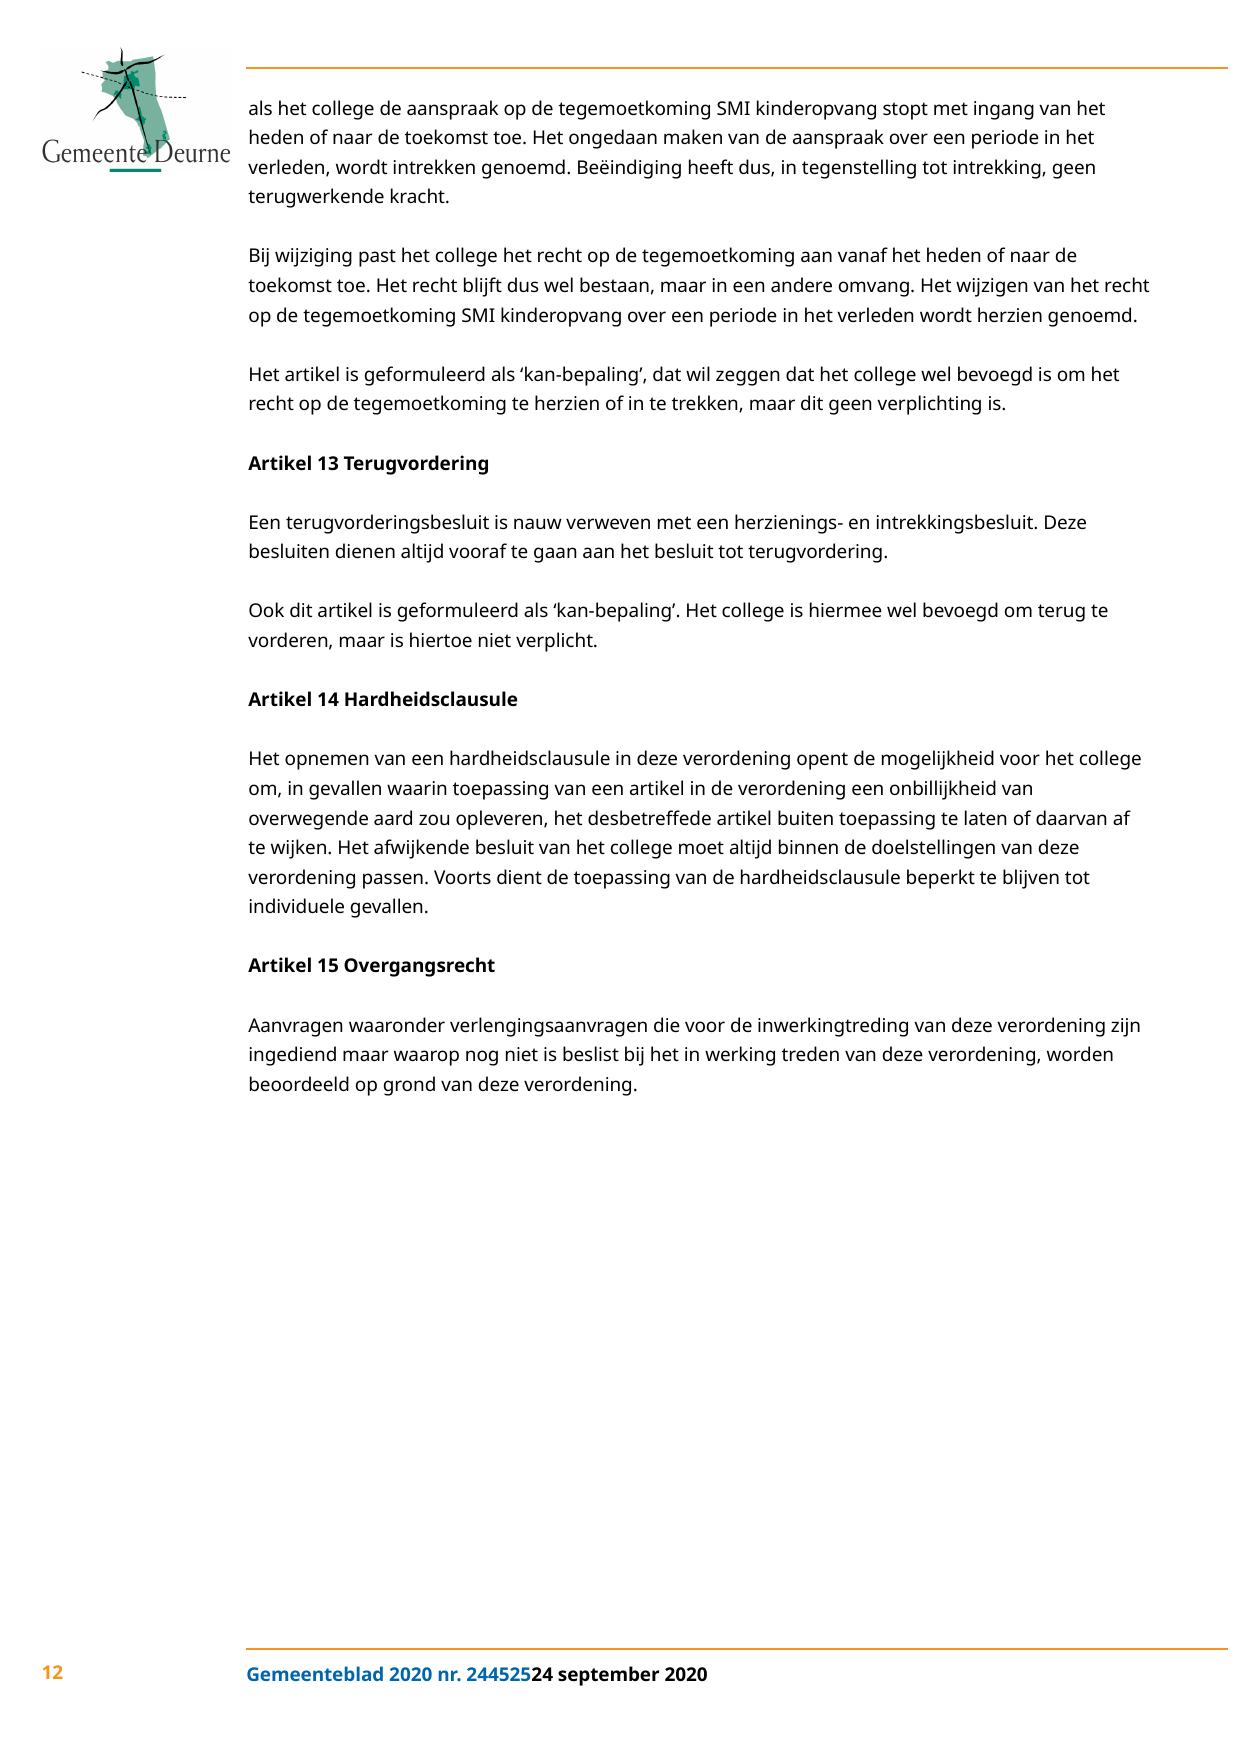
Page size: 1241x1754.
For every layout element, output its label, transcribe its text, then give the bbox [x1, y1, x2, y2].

text Artikel 15 Overgangsrecht [248, 953, 1152, 978]
text Bij wijziging past het college het recht op de tegemoetkoming aan vanaf het heden of naar de toekomst toe. Het recht blijft dus wel bestaan, maar in een andere omvang. Het wijzigen van het recht op de tegemoetkoming SMI kinderopvang over een periode in het verleden wordt herzien genoemd. [248, 243, 1152, 328]
text Het opnemen van een hardheidsclausule in deze verordening opent de mogelijkheid voor het college om, in gevallen waarin toepassing van een artikel in de verordening een onbillijkheid van overwegende aard zou opleveren, het desbetreffede artikel buiten toepassing te laten of daarvan af te wijken. Het afwijkende besluit van het college moet altijd binnen de doelstellingen van deze verordening passen. Voorts dient de toepassing van de hardheidsclausule beperkt te blijven tot individuele gevallen. [248, 746, 1152, 919]
text als het college de aanspraak op de tegemoetkoming SMI kinderopvang stopt met ingang van het heden of naar de toekomst toe. Het ongedaan maken van de aanspraak over een periode in het verleden, wordt intrekken genoemd. Beëindiging heeft dus, in tegenstelling tot intrekking, geen terugwerkende kracht. [248, 95, 1152, 209]
text Een terugvorderingsbesluit is nauw verweven met een herzienings- en intrekkingsbesluit. Deze besluiten dienen altijd vooraf te gaan aan het besluit tot terugvordering. [248, 509, 1152, 564]
text Ook dit artikel is geformuleerd als ‘kan-bepaling’. Het college is hiermee wel bevoegd om terug te vorderen, maar is hiertoe niet verplicht. [248, 598, 1152, 653]
text Artikel 14 Hardheidsclausule [248, 686, 1152, 712]
text Artikel 13 Terugvordering [248, 450, 1152, 476]
picture [41, 47, 231, 172]
text Het artikel is geformuleerd als ‘kan-bepaling’, dat wil zeggen dat het college wel bevoegd is om het recht op de tegemoetkoming te herzien of in te trekken, maar dit geen verplichting is. [248, 361, 1152, 416]
text Aanvragen waaronder verlengingsaanvragen die voor de inwerkingtreding van deze verordening zijn ingediend maar waarop nog niet is beslist bij het in werking treden van deze verordening, worden beoordeeld op grond van deze verordening. [248, 1012, 1152, 1097]
